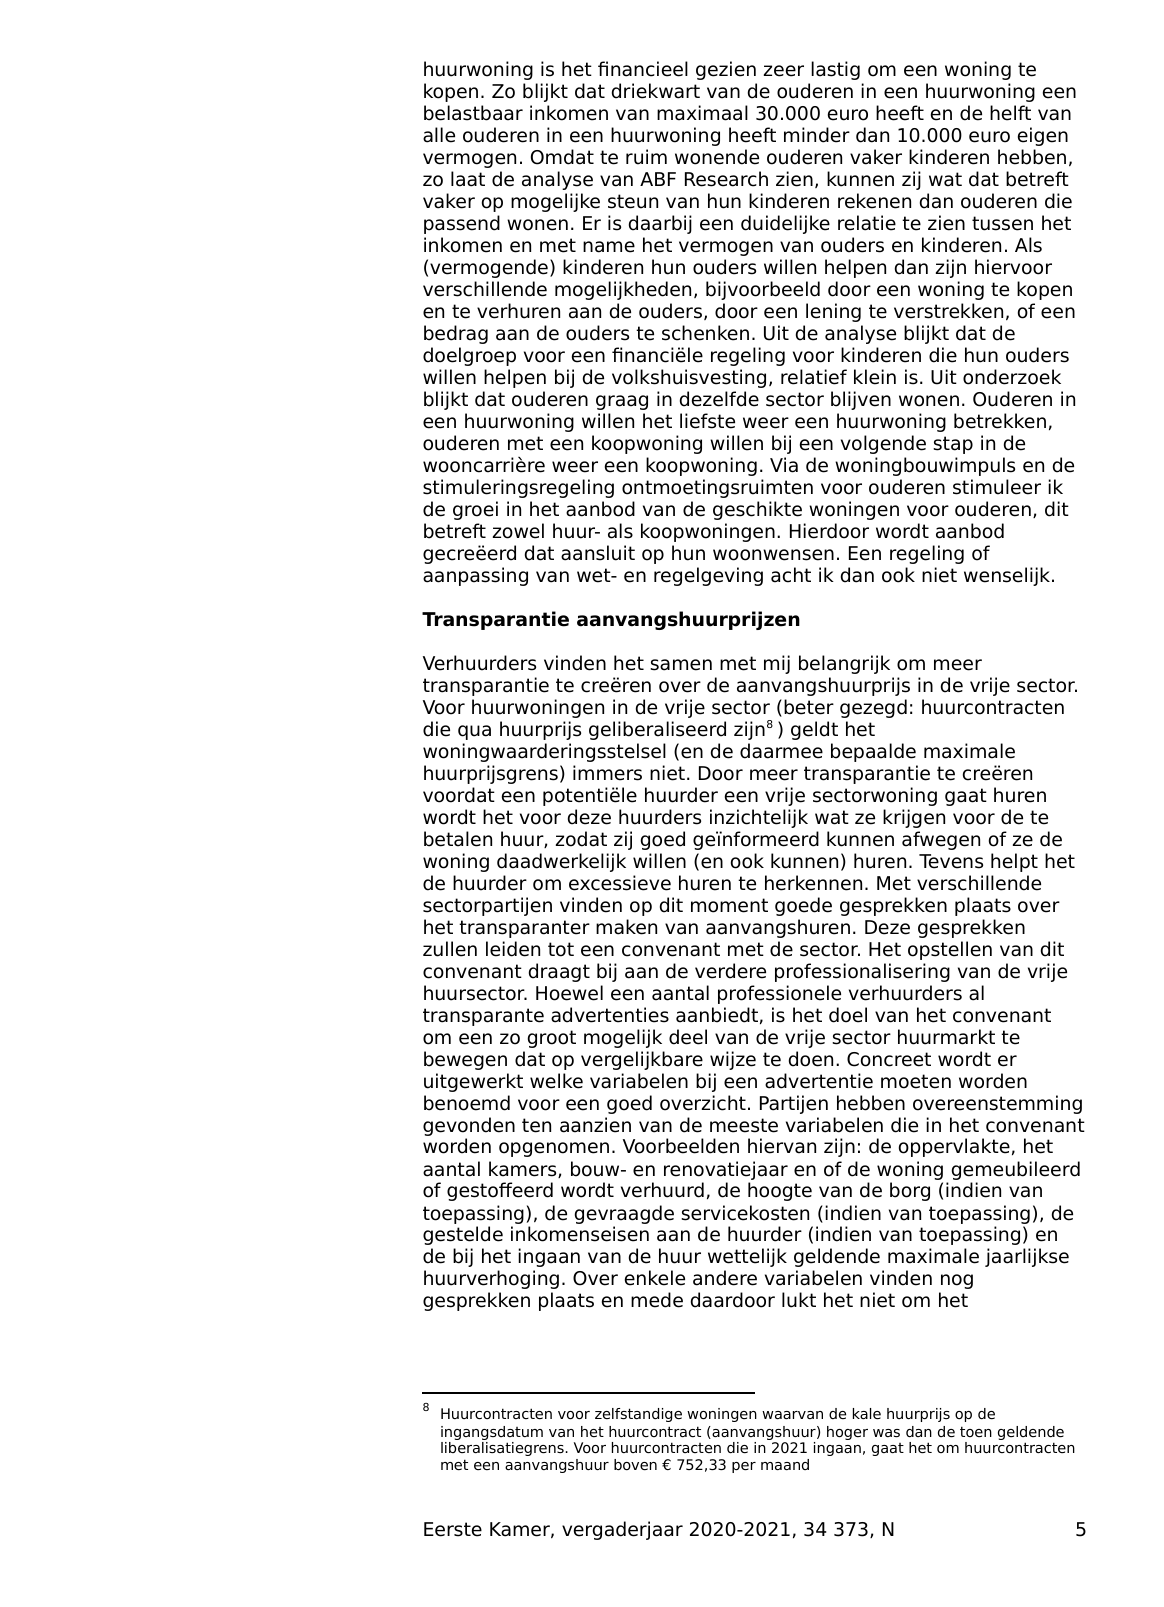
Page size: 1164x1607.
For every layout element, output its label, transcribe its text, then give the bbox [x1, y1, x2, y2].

text huurwoning is het financieel gezien zeer lastig om een woning te kopen. Zo blijkt dat driekwart van de ouderen in een huurwoning een belastbaar inkomen van maximaal 30.000 euro heeft en de helft van alle ouderen in een huurwoning heeft minder dan 10.000 euro eigen vermogen. Omdat te ruim wonende ouderen vaker kinderen hebben, zo laat de analyse van ABF Research zien, kunnen zij wat dat betreft vaker op mogelijke steun van hun kinderen rekenen dan ouderen die passend wonen. Er is daarbij een duidelijke relatie te zien tussen het inkomen en met name het vermogen van ouders en kinderen. Als (vermogende) kinderen hun ouders willen helpen dan zijn hiervoor verschillende mogelijkheden, bijvoorbeeld door een woning te kopen en te verhuren aan de ouders, door een lening te verstrekken, of een bedrag aan de ouders te schenken. Uit de analyse blijkt dat de doelgroep voor een financiële regeling voor kinderen die hun ouders willen helpen bij de volkshuisvesting, relatief klein is. Uit onderzoek blijkt dat ouderen graag in dezelfde sector blijven wonen. Ouderen in een huurwoning willen het liefste weer een huurwoning betrekken, ouderen met een koopwoning willen bij een volgende stap in de wooncarrière weer een koopwoning. Via de woningbouwimpuls en de stimuleringsregeling ontmoetingsruimten voor ouderen stimuleer ik de groei in het aanbod van de geschikte woningen voor ouderen, dit betreft zowel huur- als koopwoningen. Hierdoor wordt aanbod gecreëerd dat aansluit op hun woonwensen. Een regeling of aanpassing van wet- en regelgeving acht ik dan ook niet wenselijk. [422, 59, 1087, 587]
text Verhuurders vinden het samen met mij belangrijk om meer transparantie te creëren over de aanvangshuurprijs in de vrije sector. Voor huurwoningen in de vrije sector (beter gezegd: huurcontracten die qua huurprijs geliberaliseerd zijn) geldt het woningwaarderingsstelsel (en de daarmee bepaalde maximale huurprijsgrens) immers niet. Door meer transparantie te creëren voordat een potentiële huurder een vrije sectorwoning gaat huren wordt het voor deze huurders inzichtelijk wat ze krijgen voor de te betalen huur, zodat zij goed geïnformeerd kunnen afwegen of ze de woning daadwerkelijk willen (en ook kunnen) huren. Tevens helpt het de huurder om excessieve huren te herkennen. Met verschillende sectorpartijen vinden op dit moment goede gesprekken plaats over het transparanter maken van aanvangshuren. Deze gesprekken zullen leiden tot een convenant met de sector. Het opstellen van dit convenant draagt bij aan de verdere professionalisering van de vrije huursector. Hoewel een aantal professionele verhuurders al transparante advertenties aanbiedt, is het doel van het convenant om een zo groot mogelijk deel van de vrije sector huurmarkt te bewegen dat op vergelijkbare wijze te doen. Concreet wordt er uitgewerkt welke variabelen bij een advertentie moeten worden benoemd voor een goed overzicht. Partijen hebben overeenstemming gevonden ten aanzien van de meeste variabelen die in het convenant worden opgenomen. Voorbeelden hiervan zijn: de oppervlakte, het aantal kamers, bouw- en renovatiejaar en of de woning gemeubileerd of gestoffeerd wordt verhuurd, de hoogte van de borg (indien van toepassing), de gevraagde servicekosten (indien van toepassing), de gestelde inkomenseisen aan de huurder (indien van toepassing) en de bij het ingaan van de huur wettelijk geldende maximale jaarlijkse huurverhoging. Over enkele andere variabelen vinden nog gesprekken plaats en mede daardoor lukt het niet om het [422, 653, 1087, 1312]
subtitle Transparantie aanvangshuurprijzen [422, 609, 1087, 631]
text Huurcontracten voor zelfstandige woningen waarvan de kale huurprijs op de ingangsdatum van het huurcontract (aanvangshuur) hoger was dan de toen geldende liberalisatiegrens. Voor huurcontracten die in 2021 ingaan, gaat het om huurcontracten met een aanvangshuur boven € 752,33 per maand [422, 1402, 1087, 1474]
